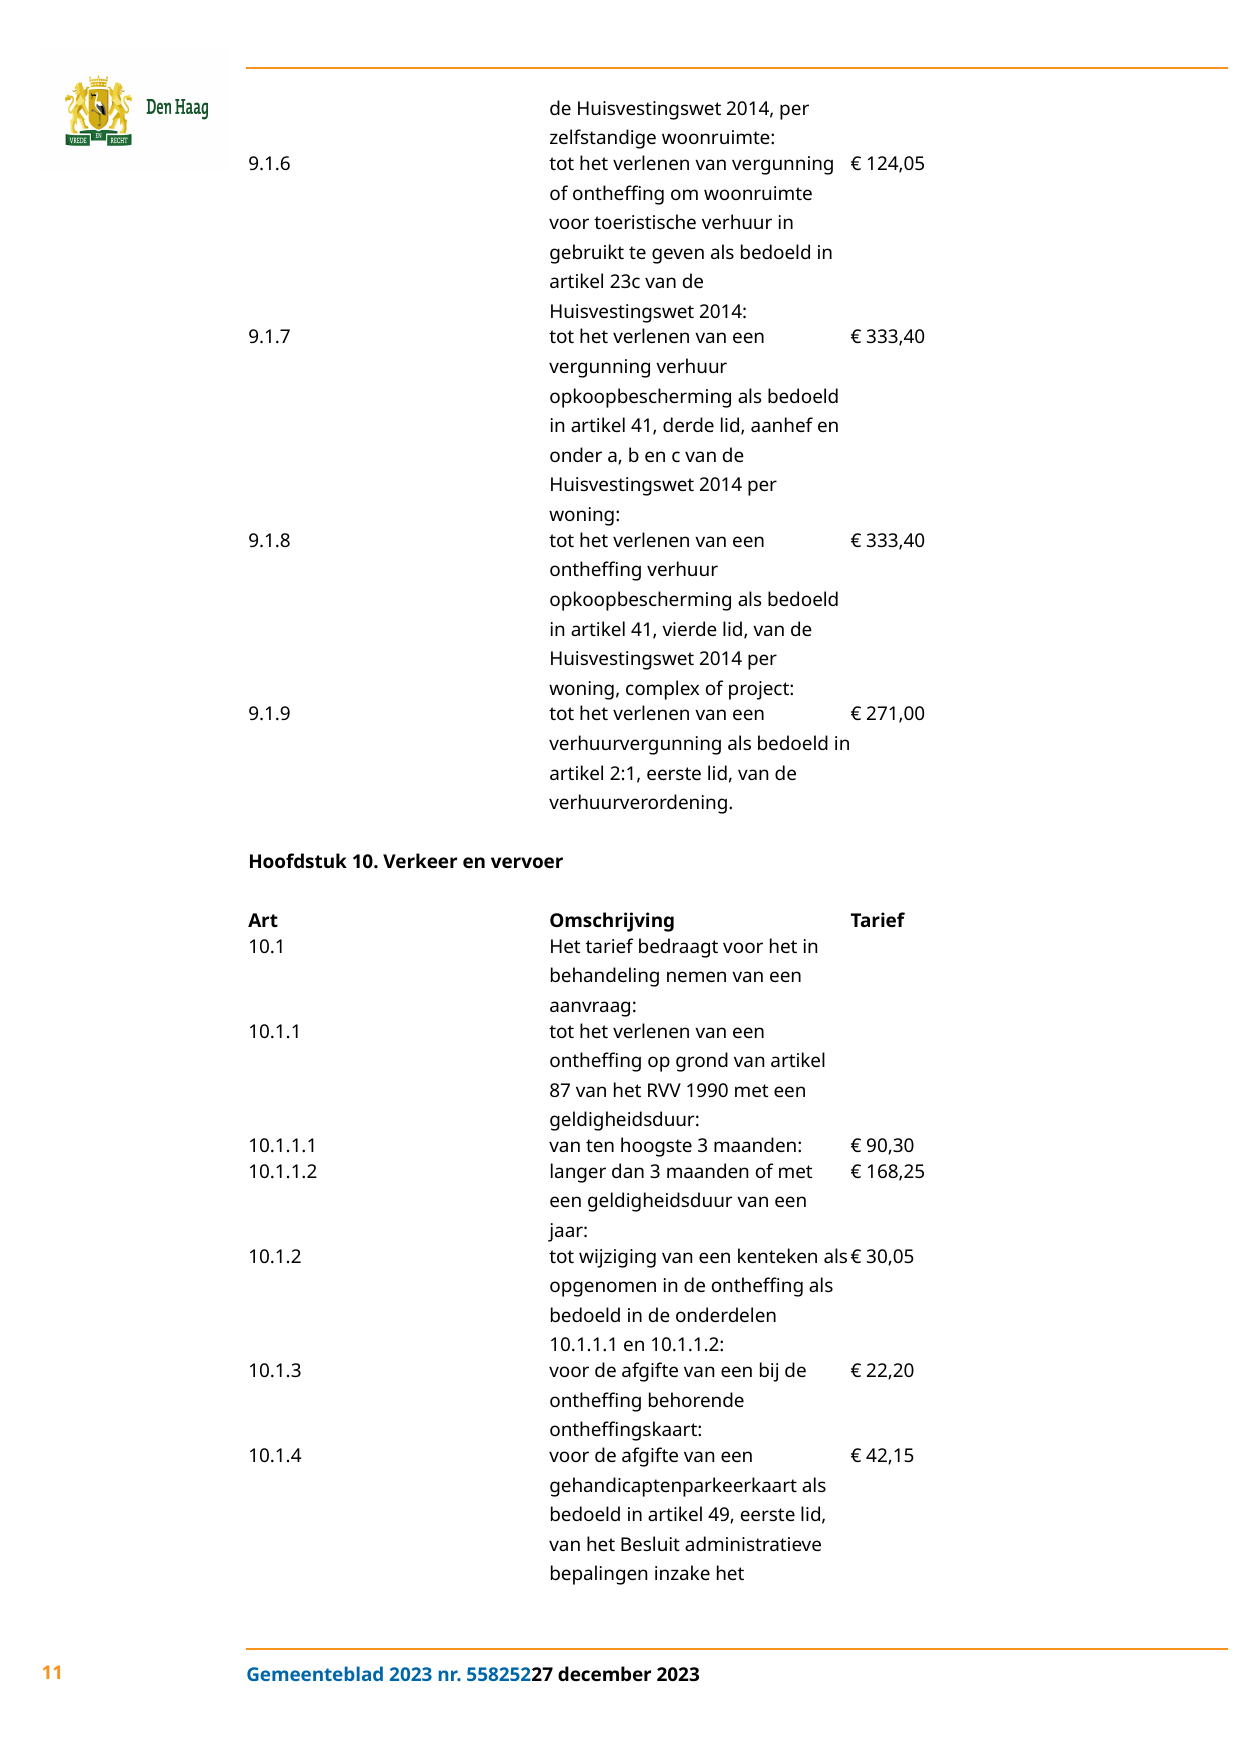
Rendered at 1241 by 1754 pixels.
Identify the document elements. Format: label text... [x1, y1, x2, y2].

table_cell 10.1.1.2 [248, 1158, 549, 1243]
table_cell 10.1.3 [248, 1358, 549, 1442]
table_cell langer dan 3 maanden of met een geldigheidsduur van een jaar: [549, 1158, 850, 1243]
table_cell 9.1.6 [248, 150, 549, 324]
table_cell 10.1.1.1 [248, 1132, 549, 1158]
table_cell 9.1.8 [248, 527, 549, 701]
table_cell 9.1.9 [248, 701, 549, 815]
table_cell tot wijziging van een kenteken als opgenomen in de ontheffing als bedoeld in de onderdelen 10.1.1.1 en 10.1.1.2: [549, 1243, 850, 1357]
table_header Art [248, 907, 549, 933]
table_cell voor de afgifte van een bij de ontheffing behorende ontheffingskaart: [549, 1358, 850, 1442]
table_cell [850, 1018, 1152, 1132]
table_cell tot het verlenen van een vergunning verhuur opkoopbescherming als bedoeld in artikel 41, derde lid, aanhef en onder a, b en c van de Huisvestingswet 2014 per woning: [549, 324, 850, 527]
table_cell € 30,05 [850, 1243, 1152, 1357]
table_cell € 333,40 [850, 527, 1152, 701]
table_cell tot het verlenen van een ontheffing op grond van artikel 87 van het RVV 1990 met een geldigheidsduur: [549, 1018, 850, 1132]
table_cell [850, 933, 1152, 1018]
table_cell van ten hoogste 3 maanden: [549, 1132, 850, 1158]
table_cell tot het verlenen van vergunning of ontheffing om woonruimte voor toeristische verhuur in gebruikt te geven als bedoeld in artikel 23c van de Huisvestingswet 2014: [549, 150, 850, 324]
table_cell tot het verlenen van een verhuurvergunning als bedoeld in artikel 2:1, eerste lid, van de verhuurverordening. [549, 701, 850, 815]
table_cell Het tarief bedraagt voor het in behandeling nemen van een aanvraag: [549, 933, 850, 1018]
table_cell € 124,05 [850, 150, 1152, 324]
table_cell 10.1.2 [248, 1243, 549, 1357]
table_cell € 168,25 [850, 1158, 1152, 1243]
table_cell 9.1.7 [248, 324, 549, 527]
table_cell [850, 95, 1152, 150]
table_cell 10.1.4 [248, 1442, 549, 1586]
table_cell € 333,40 [850, 324, 1152, 527]
table_header Tarief [850, 907, 1152, 933]
table_cell € 22,20 [850, 1358, 1152, 1442]
table_cell 10.1.1 [248, 1018, 549, 1132]
table_cell 10.1 [248, 933, 549, 1018]
picture [41, 47, 231, 172]
table_cell [248, 95, 549, 150]
table_cell € 271,00 [850, 701, 1152, 815]
table_header Omschrijving [549, 907, 850, 933]
table_cell € 90,30 [850, 1132, 1152, 1158]
table_cell tot het verlenen van een ontheffing verhuur opkoopbescherming als bedoeld in artikel 41, vierde lid, van de Huisvestingswet 2014 per woning, complex of project: [549, 527, 850, 701]
text Hoofdstuk 10. Verkeer en vervoer [248, 848, 1152, 874]
table_cell € 42,15 [850, 1442, 1152, 1586]
table_cell de Huisvestingswet 2014, per zelfstandige woonruimte: [549, 95, 850, 150]
table_cell voor de afgifte van een gehandicaptenparkeerkaart als bedoeld in artikel 49, eerste lid, van het Besluit administratieve bepalingen inzake het [549, 1442, 850, 1586]
